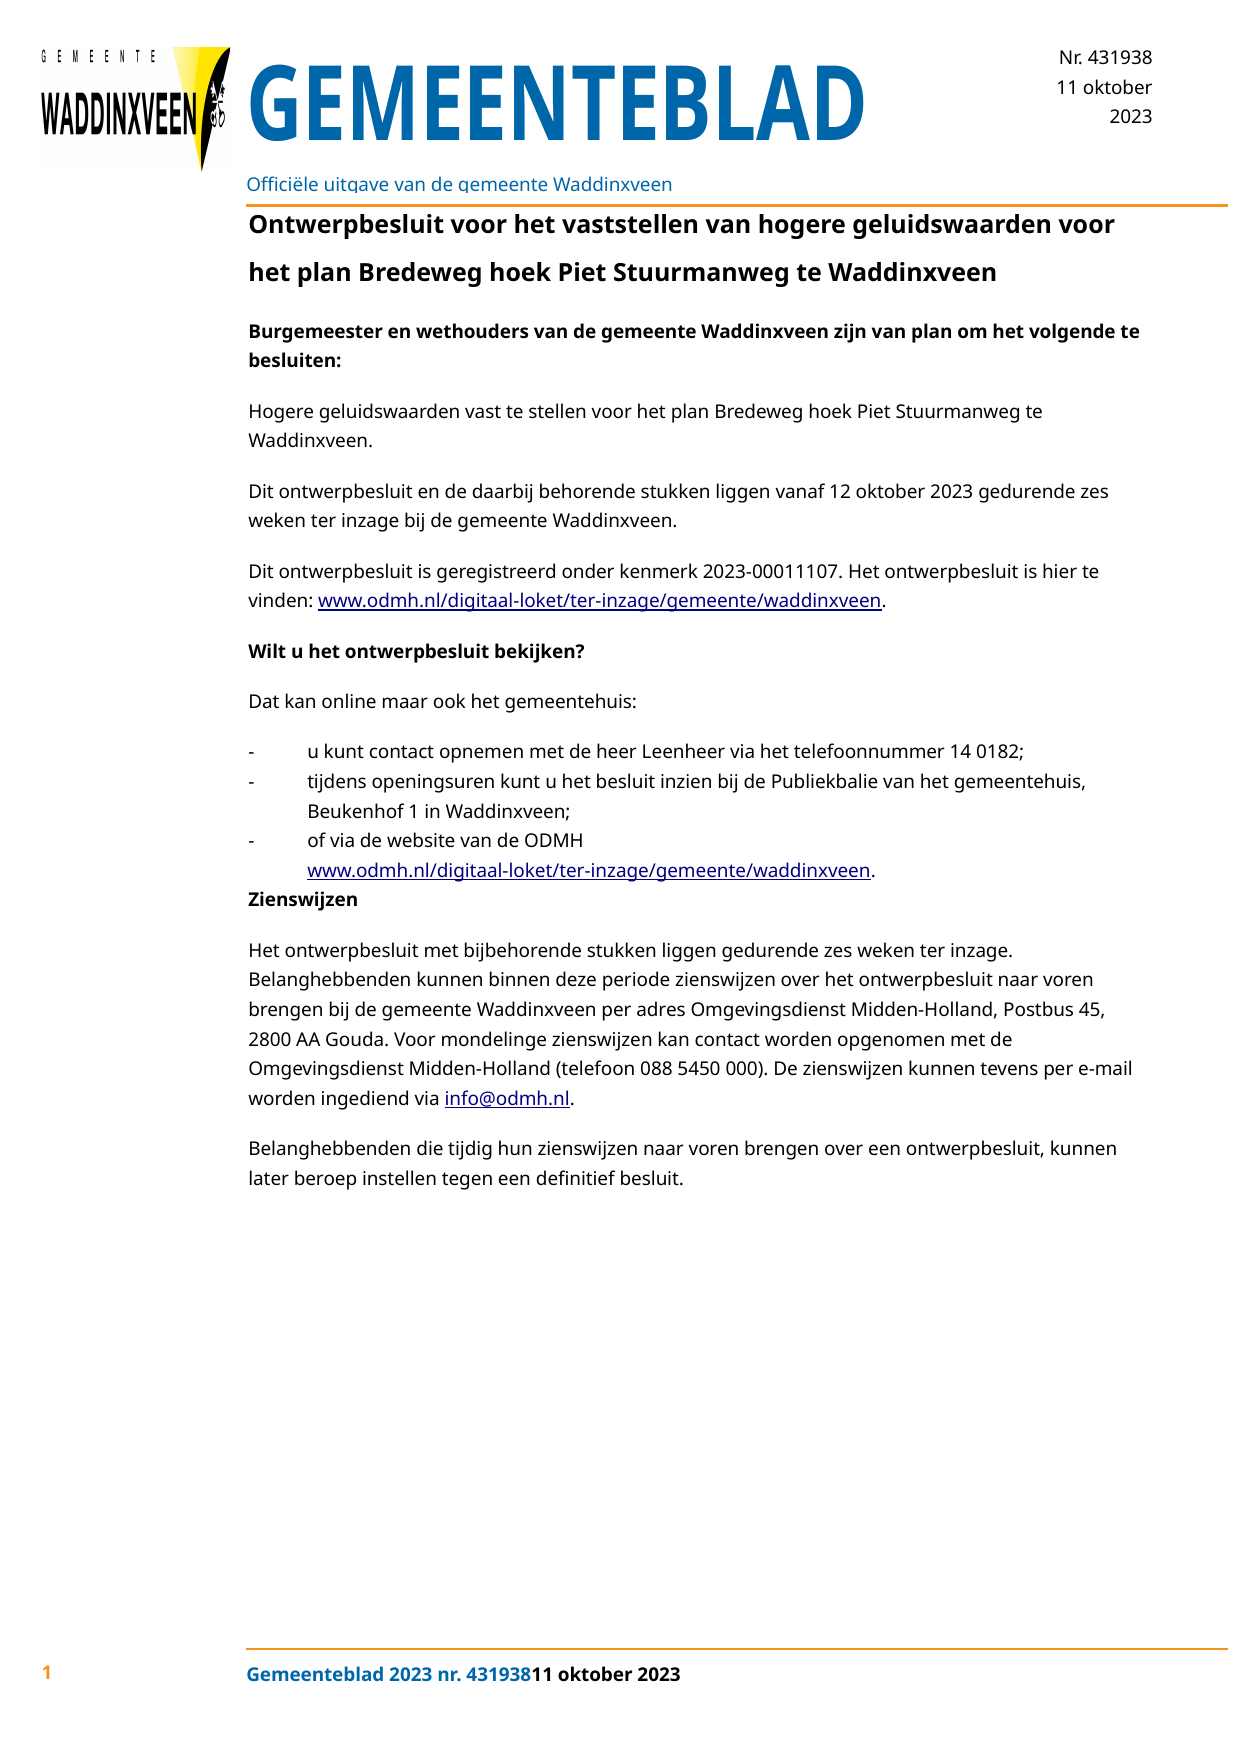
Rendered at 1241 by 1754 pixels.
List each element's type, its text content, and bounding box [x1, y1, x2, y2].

text Wilt u het ontwerpbesluit bekijken? [248, 638, 1152, 664]
text Dat kan online maar ook het gemeentehuis: [248, 688, 1152, 714]
text Hogere geluidswaarden vast te stellen voor het plan Bredeweg hoek Piet Stuurmanweg te Waddinxveen. [248, 398, 1152, 453]
text Belanghebbenden die tijdig hun zienswijzen naar voren brengen over een ontwerpbesluit, kunnen later beroep instellen tegen een definitief besluit. [248, 1135, 1152, 1191]
picture [41, 47, 231, 172]
list of via de website van de ODMH www.odmh.nl/digitaal-loket/ter-inzage/gemeente/waddinxveen. [248, 827, 1152, 883]
text Het ontwerpbesluit met bijbehorende stukken liggen gedurende zes weken ter inzage. Belanghebbenden kunnen binnen deze periode zienswijzen over het ontwerpbesluit naar voren brengen bij de gemeente Waddinxveen per adres Omgevingsdienst Midden-Holland, Postbus 45, 2800 AA Gouda. Voor mondelinge zienswijzen kan contact worden opgenomen met de Omgevingsdienst Midden-Holland (telefoon 088 5450 000). De zienswijzen kunnen tevens per e-mail worden ingediend via info@odmh.nl. [248, 937, 1152, 1111]
text Dit ontwerpbesluit is geregistreerd onder kenmerk 2023-00011107. Het ontwerpbesluit is hier te vinden: www.odmh.nl/digitaal-loket/ter-inzage/gemeente/waddinxveen. [248, 558, 1152, 613]
text Dit ontwerpbesluit en de daarbij behorende stukken liggen vanaf 12 oktober 2023 gedurende zes weken ter inzage bij de gemeente Waddinxveen. [248, 478, 1152, 533]
list u kunt contact opnemen met de heer Leenheer via het telefoonnummer 14 0182; [248, 739, 1152, 764]
list tijdens openingsuren kunt u het besluit inzien bij de Publiekbalie van het gemeentehuis, Beukenhof 1 in Waddinxveen; [248, 768, 1152, 824]
text Ontwerpbesluit voor het vaststellen van hogere geluidswaarden voor het plan Bredeweg hoek Piet Stuurmanweg te Waddinxveen [248, 207, 1152, 288]
text Zienswijzen [248, 887, 1152, 912]
text Burgemeester en wethouders van de gemeente Waddinxveen zijn van plan om het volgende te besluiten: [248, 318, 1152, 373]
